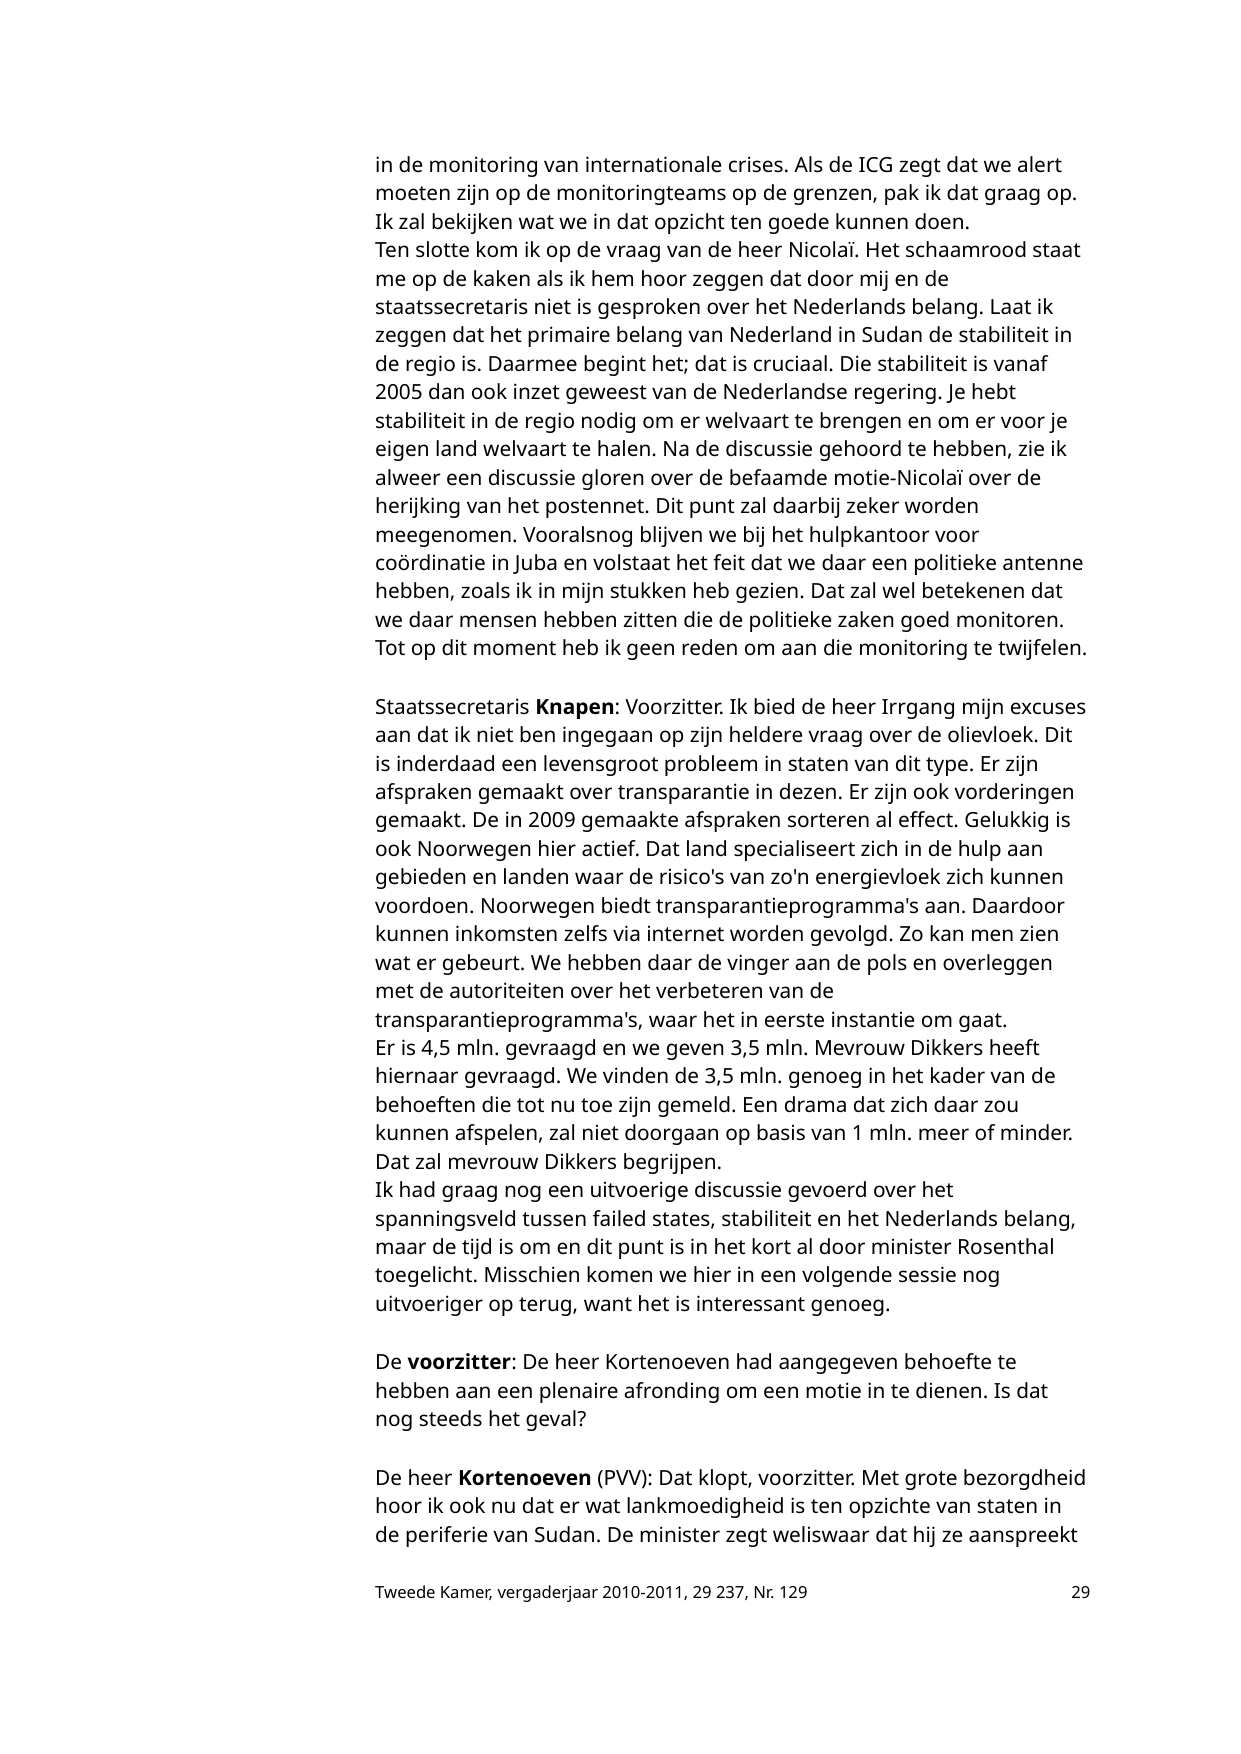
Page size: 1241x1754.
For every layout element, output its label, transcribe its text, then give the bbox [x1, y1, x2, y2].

text De heer Kortenoeven (PVV): Dat klopt, voorzitter. Met grote bezorgdheid hoor ik ook nu dat er wat lankmoedigheid is ten opzichte van staten in de periferie van Sudan. De minister zegt weliswaar dat hij ze aanspreekt [375, 1463, 1090, 1548]
text Ik had graag nog een uitvoerige discussie gevoerd over het spanningsveld tussen failed states, stabiliteit en het Nederlands belang, maar de tijd is om en dit punt is in het kort al door minister Rosenthal toegelicht. Misschien komen we hier in een volgende sessie nog uitvoeriger op terug, want het is interessant genoeg. [375, 1175, 1090, 1317]
text Staatssecretaris Knapen: Voorzitter. Ik bied de heer Irrgang mijn excuses aan dat ik niet ben ingegaan op zijn heldere vraag over de olievloek. Dit is inderdaad een levensgroot probleem in staten van dit type. Er zijn afspraken gemaakt over transparantie in dezen. Er zijn ook vorderingen gemaakt. De in 2009 gemaakte afspraken sorteren al effect. Gelukkig is ook Noorwegen hier actief. Dat land specialiseert zich in de hulp aan gebieden en landen waar de risico's van zo'n energievloek zich kunnen voordoen. Noorwegen biedt transparantieprogramma's aan. Daardoor kunnen inkomsten zelfs via internet worden gevolgd. Zo kan men zien wat er gebeurt. We hebben daar de vinger aan de pols en overleggen met de autoriteiten over het verbeteren van de transparantieprogramma's, waar het in eerste instantie om gaat. [375, 692, 1090, 1033]
text in de monitoring van internationale crises. Als de ICG zegt dat we alert moeten zijn op de monitoringteams op de grenzen, pak ik dat graag op. Ik zal bekijken wat we in dat opzicht ten goede kunnen doen. [375, 150, 1090, 235]
text De voorzitter: De heer Kortenoeven had aangegeven behoefte te hebben aan een plenaire afronding om een motie in te dienen. Is dat nog steeds het geval? [375, 1347, 1090, 1433]
text Er is 4,5 mln. gevraagd en we geven 3,5 mln. Mevrouw Dikkers heeft hiernaar gevraagd. We vinden de 3,5 mln. genoeg in het kader van de behoeften die tot nu toe zijn gemeld. Een drama dat zich daar zou kunnen afspelen, zal niet doorgaan op basis van 1 mln. meer of minder. Dat zal mevrouw Dikkers begrijpen. [375, 1033, 1090, 1175]
text Ten slotte kom ik op de vraag van de heer Nicolaï. Het schaamrood staat me op de kaken als ik hem hoor zeggen dat door mij en de staatssecretaris niet is gesproken over het Nederlands belang. Laat ik zeggen dat het primaire belang van Nederland in Sudan de stabiliteit in de regio is. Daarmee begint het; dat is cruciaal. Die stabiliteit is vanaf 2005 dan ook inzet geweest van de Nederlandse regering. Je hebt stabiliteit in de regio nodig om er welvaart te brengen en om er voor je eigen land welvaart te halen. Na de discussie gehoord te hebben, zie ik alweer een discussie gloren over de befaamde motie-Nicolaï over de herijking van het postennet. Dit punt zal daarbij zeker worden meegenomen. Vooralsnog blijven we bij het hulpkantoor voor coördinatie in Juba en volstaat het feit dat we daar een politieke antenne hebben, zoals ik in mijn stukken heb gezien. Dat zal wel betekenen dat we daar mensen hebben zitten die de politieke zaken goed monitoren. Tot op dit moment heb ik geen reden om aan die monitoring te twijfelen. [375, 235, 1090, 662]
